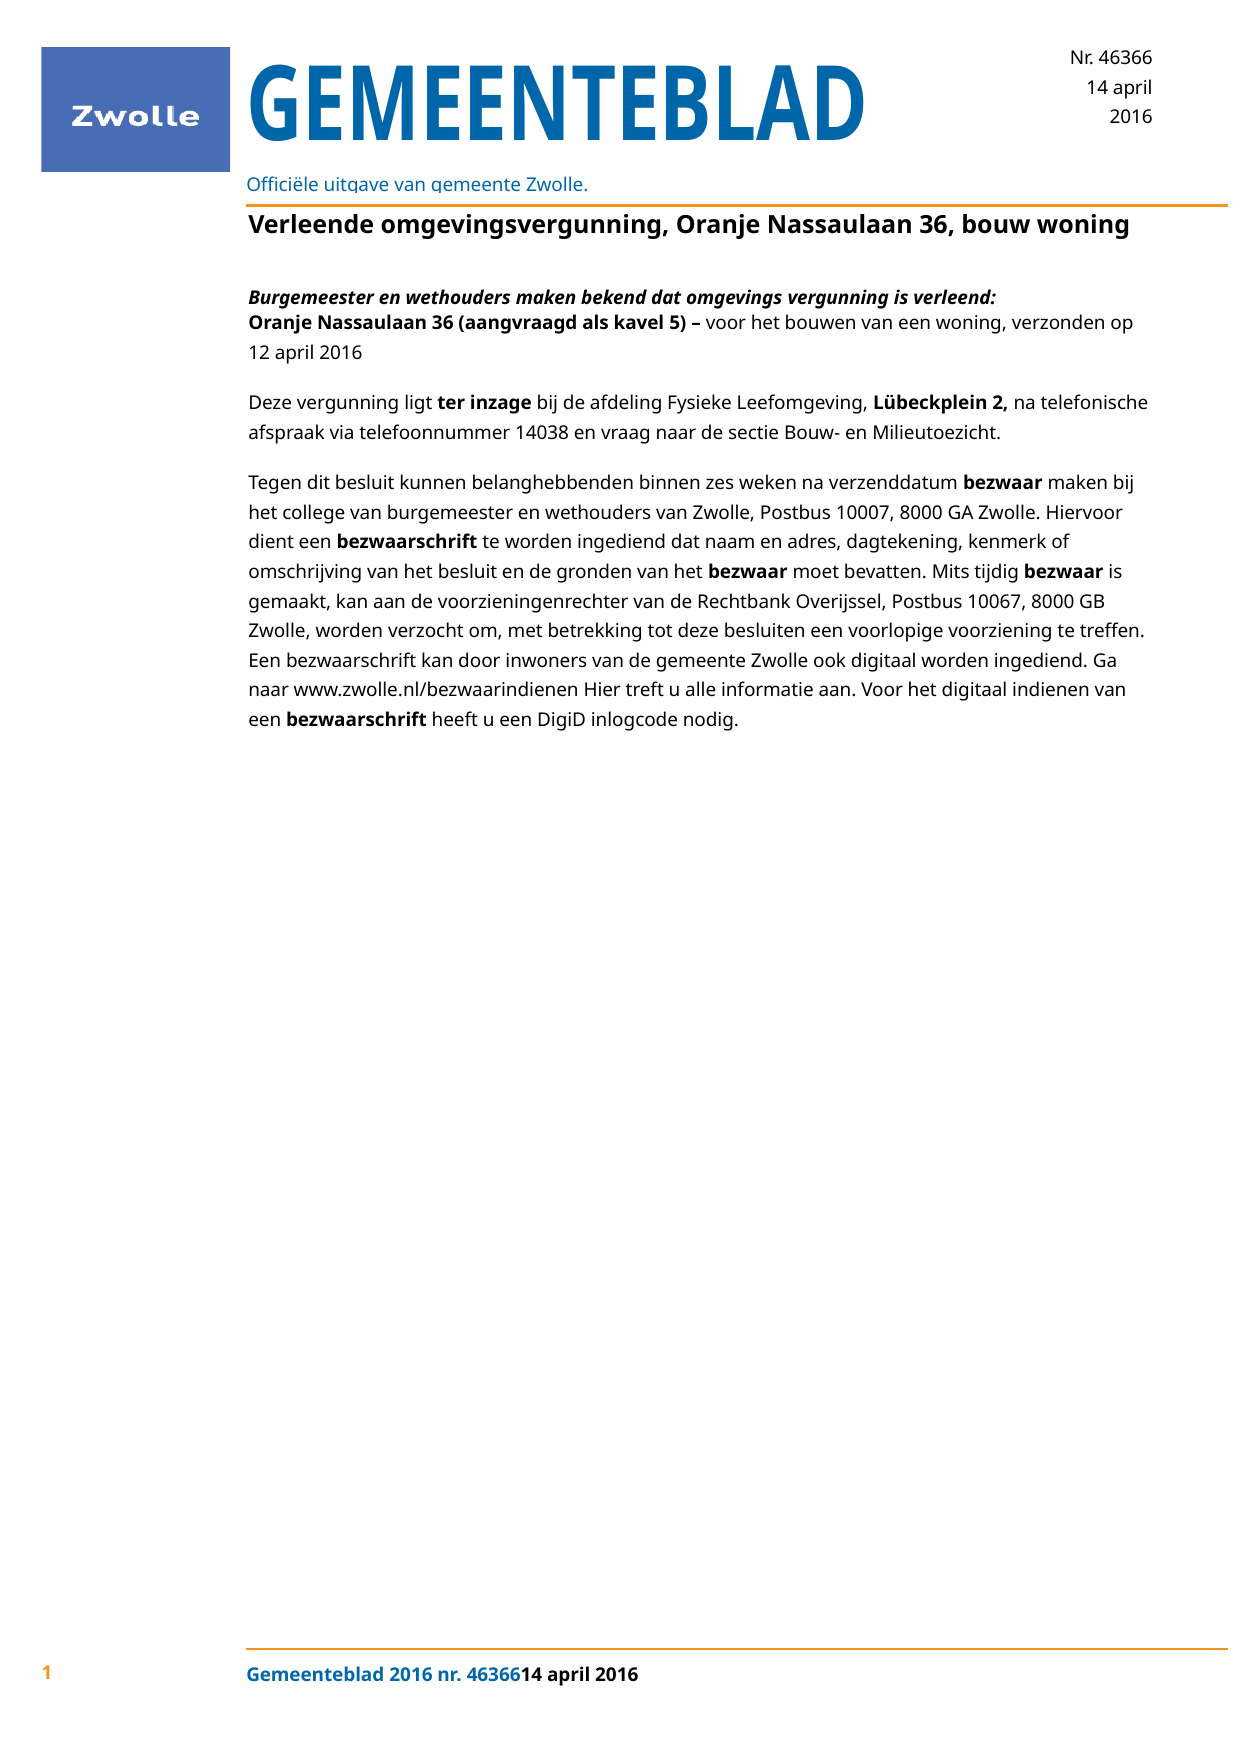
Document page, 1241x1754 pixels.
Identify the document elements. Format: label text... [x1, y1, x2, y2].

text Oranje Nassaulaan 36 (aangvraagd als kavel 5) – voor het bouwen van een woning, verzonden op 12 april 2016 [248, 309, 1152, 365]
text Burgemeester en wethouders maken bekend dat omgevings vergunning is verleend: [248, 284, 1152, 309]
picture [41, 47, 231, 172]
text Verleende omgevingsvergunning, Oranje Nassaulaan 36, bouw woning [248, 207, 1152, 241]
text Tegen dit besluit kunnen belanghebbenden binnen zes weken na verzenddatum bezwaar maken bij het college van burgemeester en wethouders van Zwolle, Postbus 10007, 8000 GA Zwolle. Hiervoor dient een bezwaarschrift te worden ingediend dat naam en adres, dagtekening, kenmerk of omschrijving van het besluit en de gronden van het bezwaar moet bevatten. Mits tijdig bezwaar is gemaakt, kan aan de voorzieningenrechter van de Rechtbank Overijssel, Postbus 10067, 8000 GB Zwolle, worden verzocht om, met betrekking tot deze besluiten een voorlopige voorziening te treffen. Een bezwaarschrift kan door inwoners van de gemeente Zwolle ook digitaal worden ingediend. Ga naar www.zwolle.nl/bezwaarindienen Hier treft u alle informatie aan. Voor het digitaal indienen van een bezwaarschrift heeft u een DigiD inlogcode nodig. [248, 469, 1152, 732]
text Deze vergunning ligt ter inzage bij de afdeling Fysieke Leefomgeving, Lübeckplein 2, na telefonische afspraak via telefoonnummer 14038 en vraag naar de sectie Bouw- en Milieutoezicht. [248, 389, 1152, 445]
